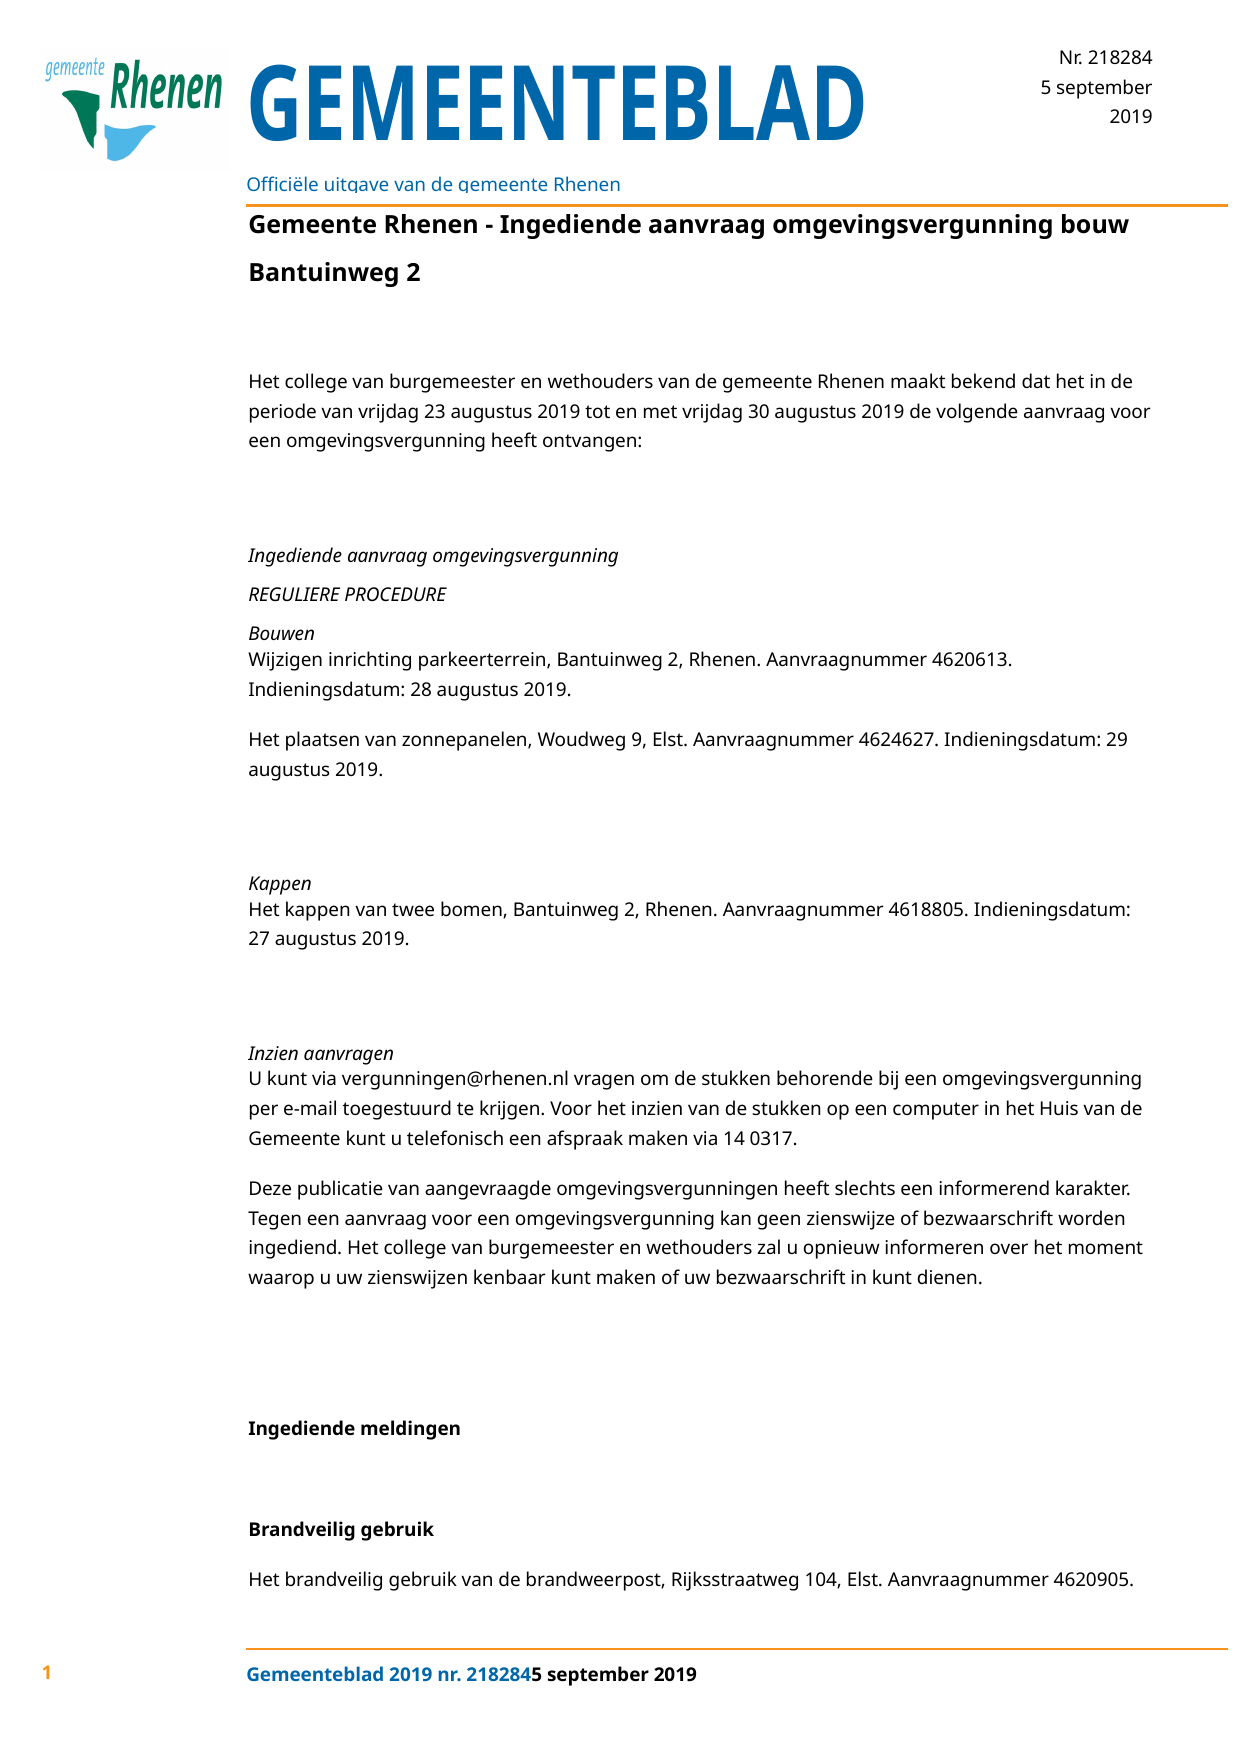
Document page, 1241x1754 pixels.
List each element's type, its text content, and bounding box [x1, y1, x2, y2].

text U kunt via vergunningen@rhenen.nl vragen om de stukken behorende bij een omgevingsvergunning per e-mail toegestuurd te krijgen. Voor het inzien van de stukken op een computer in het Huis van de Gemeente kunt u telefonisch een afspraak maken via 14 0317. [248, 1066, 1152, 1150]
text Het plaatsen van zonnepanelen, Woudweg 9, Elst. Aanvraagnummer 4624627. Indieningsdatum: 29 augustus 2019. [248, 726, 1152, 781]
picture [41, 47, 231, 172]
text REGULIERE PROCEDURE [248, 581, 1152, 607]
text Het brandveilig gebruik van de brandweerpost, Rijksstraatweg 104, Elst. Aanvraagnummer 4620905. [248, 1566, 1152, 1592]
text Deze publicatie van aangevraagde omgevingsvergunningen heeft slechts een informerend karakter. Tegen een aanvraag voor een omgevingsvergunning kan geen zienswijze of bezwaarschrift worden ingediend. Het college van burgemeester en wethouders zal u opnieuw informeren over het moment waarop u uw zienswijzen kenbaar kunt maken of uw bezwaarschrift in kunt dienen. [248, 1175, 1152, 1289]
text Wijzigen inrichting parkeerterrein, Bantuinweg 2, Rhenen. Aanvraagnummer 4620613. Indieningsdatum: 28 augustus 2019. [248, 646, 1152, 701]
text Het college van burgemeester en wethouders van de gemeente Rhenen maakt bekend dat het in de periode van vrijdag 23 augustus 2019 tot en met vrijdag 30 augustus 2019 de volgende aanvraag voor een omgevingsvergunning heeft ontvangen: [248, 368, 1152, 453]
text Bouwen [248, 620, 1152, 646]
text Brandveilig gebruik [248, 1516, 1152, 1542]
text Ingediende aanvraag omgevingsvergunning [248, 542, 1152, 568]
text Inzien aanvragen [248, 1040, 1152, 1066]
text Ingediende meldingen [248, 1415, 1152, 1441]
text Gemeente Rhenen - Ingediende aanvraag omgevingsvergunning bouw Bantuinweg 2 [248, 207, 1152, 288]
text Kappen [248, 870, 1152, 896]
text Het kappen van twee bomen, Bantuinweg 2, Rhenen. Aanvraagnummer 4618805. Indieningsdatum: 27 augustus 2019. [248, 896, 1152, 951]
